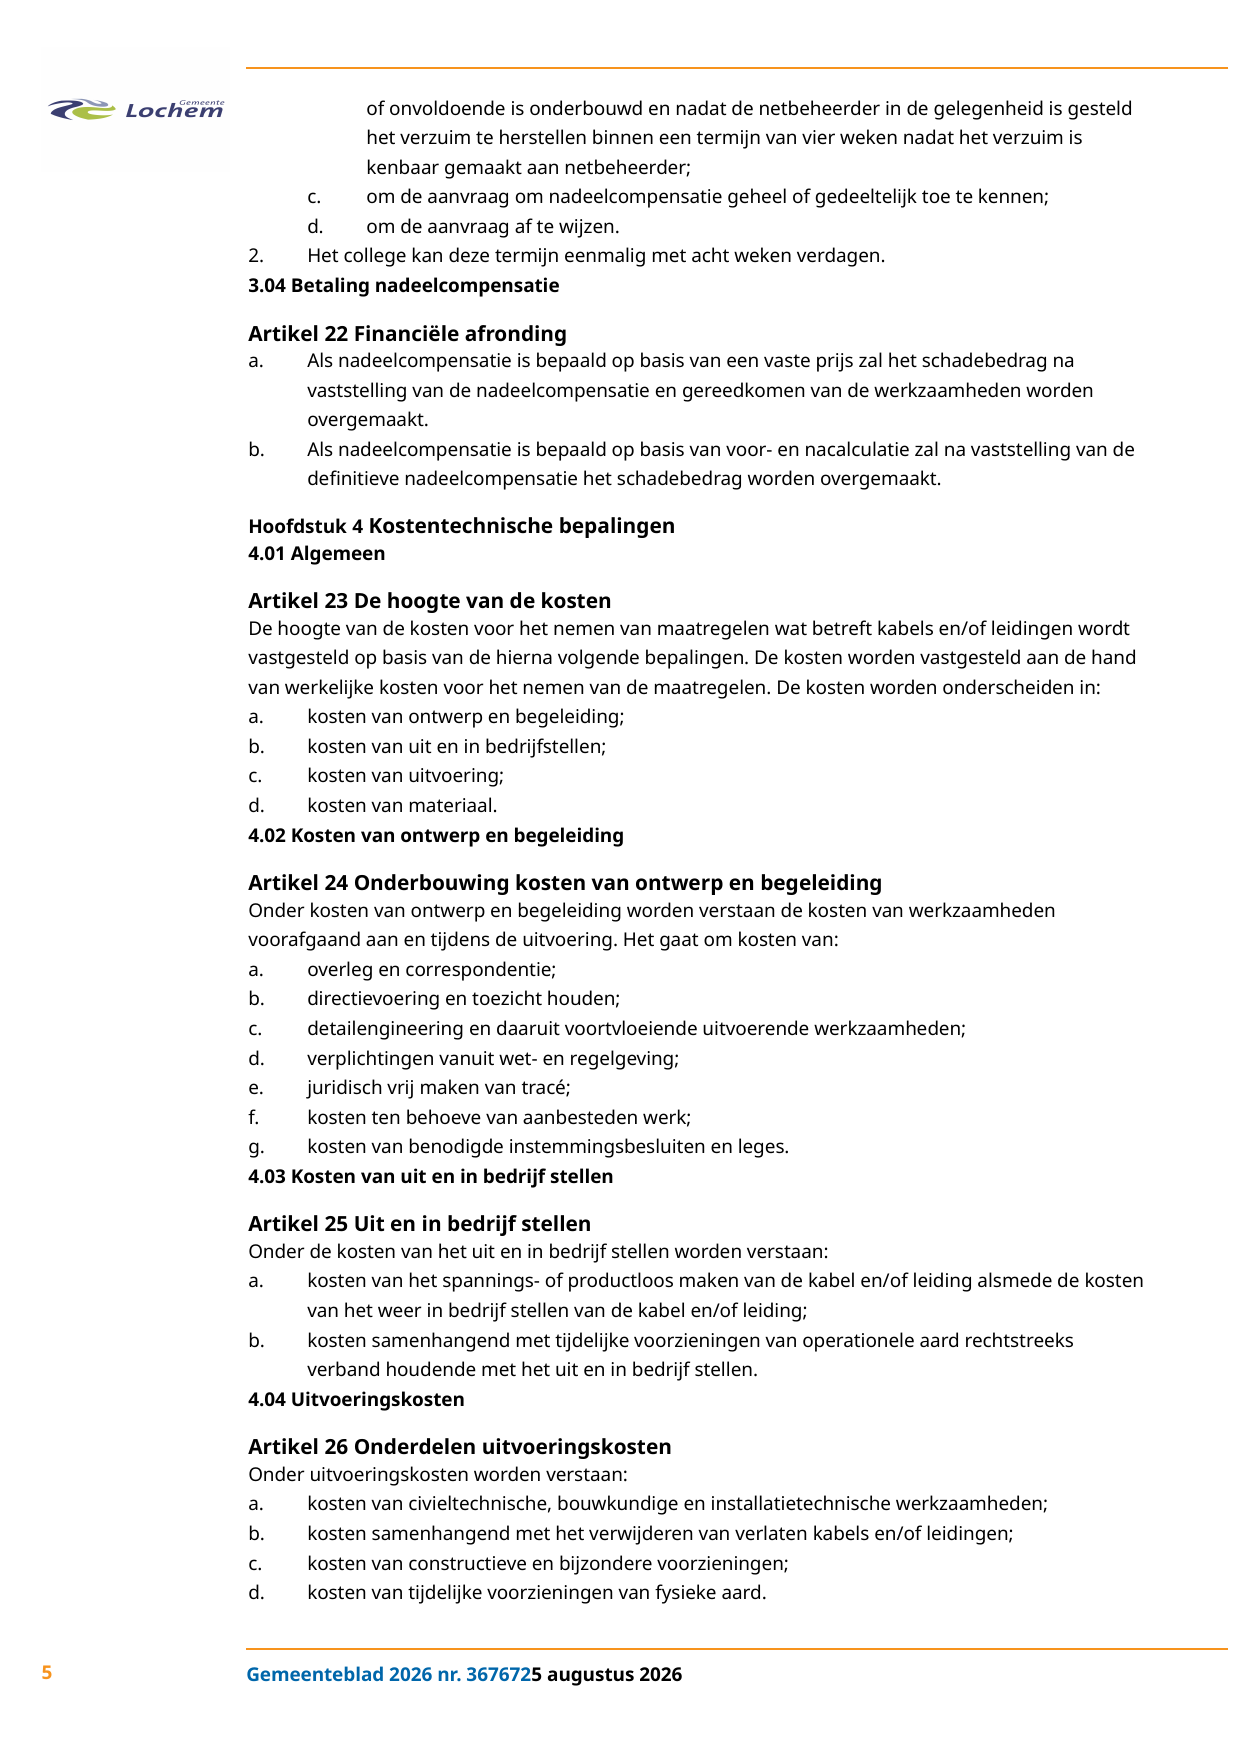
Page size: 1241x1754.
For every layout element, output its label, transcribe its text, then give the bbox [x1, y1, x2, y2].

list kosten samenhangend met het verwijderen van verlaten kabels en/of leidingen; [248, 1520, 1152, 1546]
list kosten van uit en in bedrijfstellen; [248, 733, 1152, 759]
list Als nadeelcompensatie is bepaald op basis van voor- en nacalculatie zal na vaststelling van de definitieve nadeelcompensatie het schadebedrag worden overgemaakt. [248, 436, 1152, 491]
list kosten van materiaal. [248, 792, 1152, 818]
text 4.02 Kosten van ontwerp en begeleiding [248, 822, 1152, 847]
list om de aanvraag af te wijzen. [307, 213, 1152, 239]
list Als nadeelcompensatie is bepaald op basis van een vaste prijs zal het schadebedrag na vaststelling van de nadeelcompensatie en gereedkomen van de werkzaamheden worden overgemaakt. [248, 347, 1152, 432]
text Onder kosten van ontwerp en begeleiding worden verstaan de kosten van werkzaamheden voorafgaand aan en tijdens de uitvoering. Het gaat om kosten van: [248, 897, 1152, 952]
list kosten van civieltechnische, bouwkundige en installatietechnische werkzaamheden; [248, 1491, 1152, 1516]
list om de aanvraag om nadeelcompensatie geheel of gedeeltelijk toe te kennen; [307, 183, 1152, 209]
list kosten van ontwerp en begeleiding; [248, 703, 1152, 729]
list kosten ten behoeve van aanbesteden werk; [248, 1104, 1152, 1129]
picture [41, 47, 231, 172]
list kosten van tijdelijke voorzieningen van fysieke aard. [248, 1579, 1152, 1605]
list kosten samenhangend met tijdelijke voorzieningen van operationele aard rechtstreeks verband houdende met het uit en in bedrijf stellen. [248, 1327, 1152, 1382]
text Artikel 25 Uit en in bedrijf stellen [248, 1209, 1152, 1238]
list kosten van uitvoering; [248, 763, 1152, 788]
text 4.03 Kosten van uit en in bedrijf stellen [248, 1163, 1152, 1189]
list detailengineering en daaruit voortvloeiende uitvoerende werkzaamheden; [248, 1015, 1152, 1041]
list juridisch vrij maken van tracé; [248, 1074, 1152, 1100]
text Hoofdstuk 4 Kostentechnische bepalingen [248, 511, 1152, 540]
list kosten van constructieve en bijzondere voorzieningen; [248, 1550, 1152, 1575]
text Artikel 23 De hoogte van de kosten [248, 586, 1152, 615]
list Het college kan deze termijn eenmalig met acht weken verdagen. [248, 243, 1152, 268]
text Onder uitvoeringskosten worden verstaan: [248, 1461, 1152, 1487]
text 4.01 Algemeen [248, 540, 1152, 565]
text De hoogte van de kosten voor het nemen van maatregelen wat betreft kabels en/of leidingen wordt vastgesteld op basis van de hierna volgende bepalingen. De kosten worden vastgesteld aan de hand van werkelijke kosten voor het nemen van de maatregelen. De kosten worden onderscheiden in: [248, 615, 1152, 699]
list of onvoldoende is onderbouwd en nadat de netbeheerder in de gelegenheid is gesteld het verzuim te herstellen binnen een termijn van vier weken nadat het verzuim is kenbaar gemaakt aan netbeheerder; [307, 95, 1152, 180]
list overleg en correspondentie; [248, 956, 1152, 982]
text 4.04 Uitvoeringskosten [248, 1386, 1152, 1412]
list kosten van het spannings- of productloos maken van de kabel en/of leiding alsmede de kosten van het weer in bedrijf stellen van de kabel en/of leiding; [248, 1268, 1152, 1323]
text Artikel 22 Financiële afronding [248, 319, 1152, 347]
text Onder de kosten van het uit en in bedrijf stellen worden verstaan: [248, 1238, 1152, 1264]
list verplichtingen vanuit wet- en regelgeving; [248, 1045, 1152, 1070]
list directievoering en toezicht houden; [248, 986, 1152, 1011]
text Artikel 26 Onderdelen uitvoeringskosten [248, 1432, 1152, 1461]
list kosten van benodigde instemmingsbesluiten en leges. [248, 1133, 1152, 1159]
text Artikel 24 Onderbouwing kosten van ontwerp en begeleiding [248, 868, 1152, 897]
text 3.04 Betaling nadeelcompensatie [248, 272, 1152, 298]
